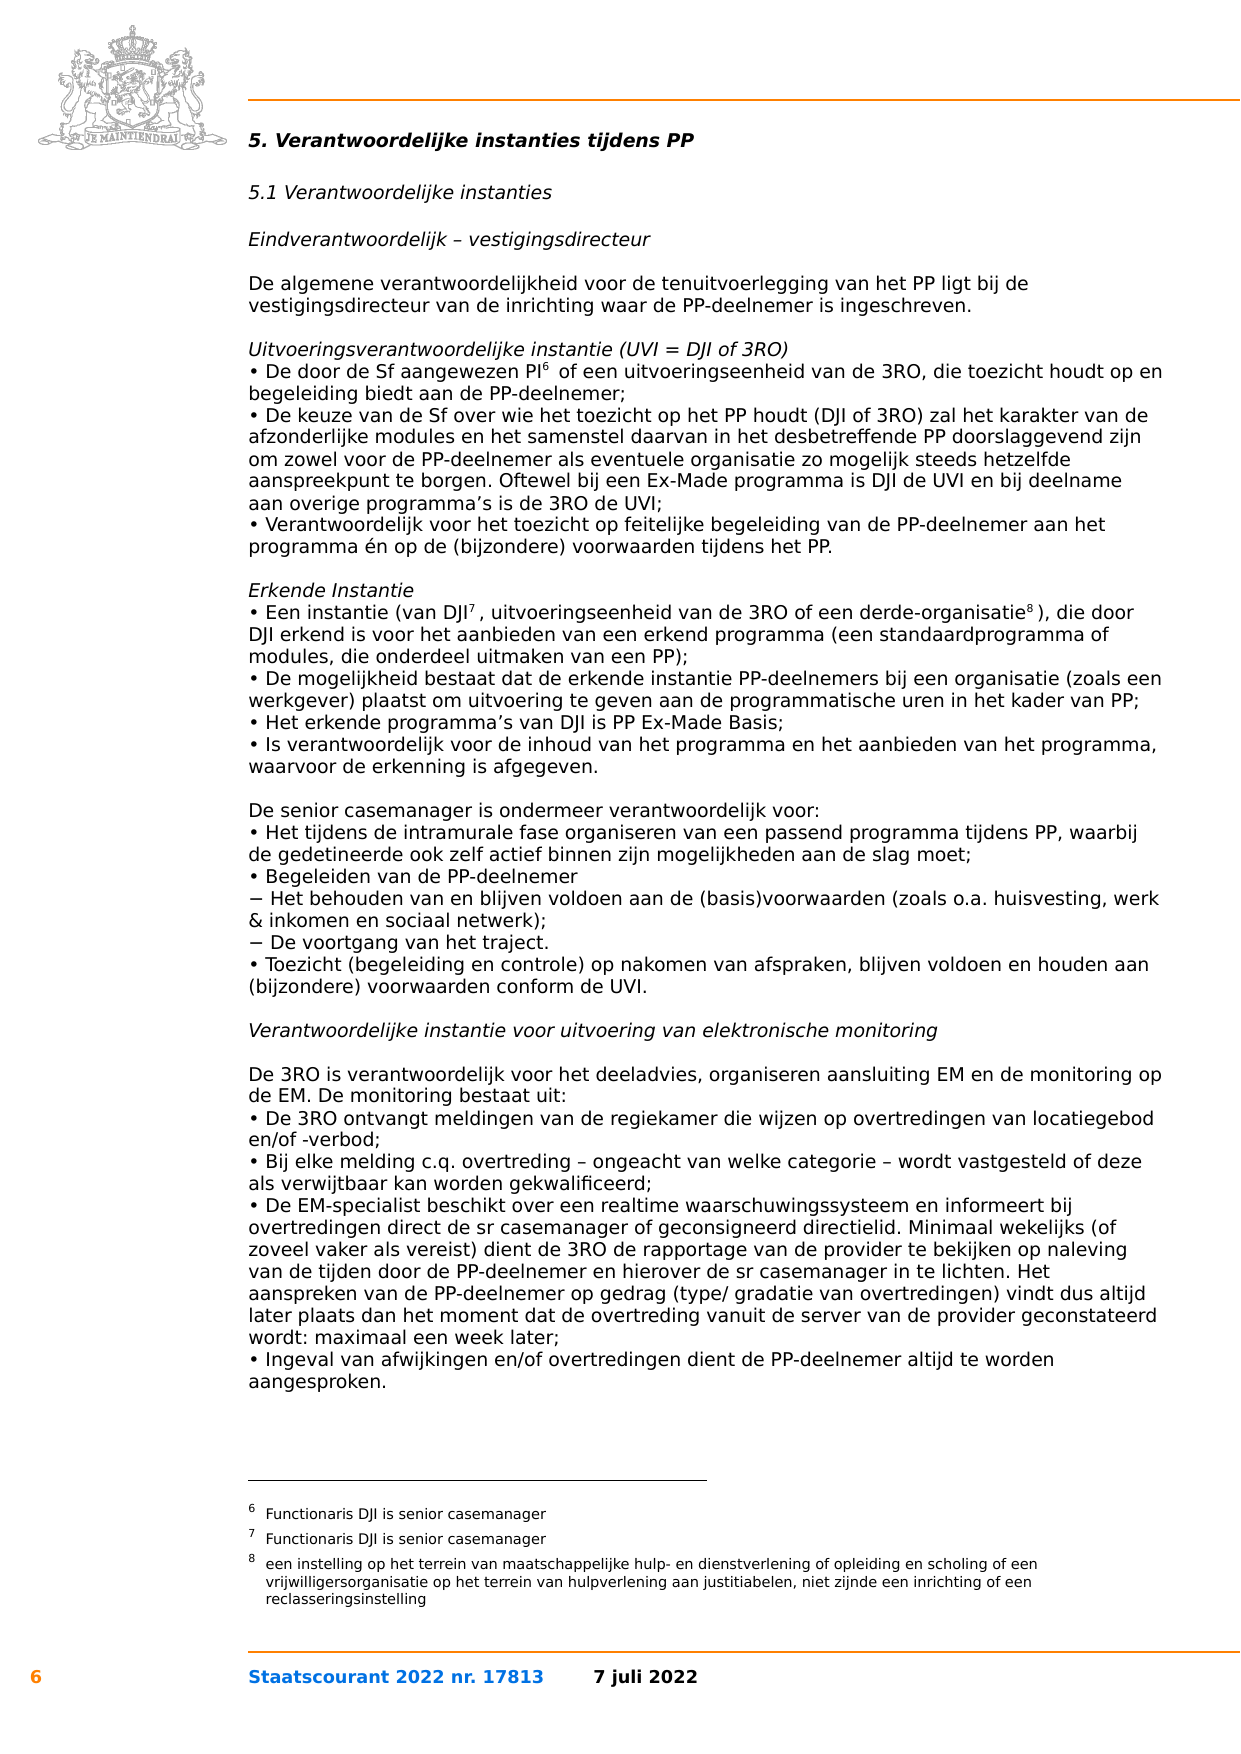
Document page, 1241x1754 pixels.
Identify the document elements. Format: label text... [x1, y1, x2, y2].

subtitle Erkende Instantie [248, 580, 1163, 602]
text • Ingeval van afwijkingen en/of overtredingen dient de PP-deelnemer altijd te worden aangesproken. [248, 1349, 1163, 1393]
text • De mogelijkheid bestaat dat de erkende instantie PP-deelnemers bij een organisatie (zoals een werkgever) plaatst om uitvoering te geven aan de programmatische uren in het kader van PP; [248, 668, 1163, 712]
text • De keuze van de Sf over wie het toezicht op het PP houdt (DJI of 3RO) zal het karakter van de afzonderlijke modules en het samenstel daarvan in het desbetreffende PP doorslaggevend zijn om zowel voor de PP-deelnemer als eventuele organisatie zo mogelijk steeds hetzelfde aanspreekpunt te borgen. Oftewel bij een Ex-Made programma is DJI de UVI en bij deelname aan overige programma’s is de 3RO de UVI; [248, 404, 1163, 514]
text De algemene verantwoordelijkheid voor de tenuitvoerlegging van het PP ligt bij de vestigingsdirecteur van de inrichting waar de PP-deelnemer is ingeschreven. [248, 273, 1163, 317]
text − De voortgang van het traject. [248, 932, 1163, 954]
text • De 3RO ontvangt meldingen van de regiekamer die wijzen op overtredingen van locatiegebod en/of -verbod; [248, 1107, 1163, 1151]
text • De EM-specialist beschikt over een realtime waarschuwingssysteem en informeert bij overtredingen direct de sr casemanager of geconsigneerd directielid. Minimaal wekelijks (of zoveel vaker als vereist) dient de 3RO de rapportage van de provider te bekijken op naleving van de tijden door de PP-deelnemer en hierover de sr casemanager in te lichten. Het aanspreken van de PP-deelnemer op gedrag (type/ gradatie van overtredingen) vindt dus altijd later plaats dan het moment dat de overtreding vanuit de server van de provider geconstateerd wordt: maximaal een week later; [248, 1195, 1163, 1349]
subtitle 5.1 Verantwoordelijke instanties [248, 182, 1163, 204]
text • De door de Sf aangewezen PI of een uitvoeringseenheid van de 3RO, die toezicht houdt op en begeleiding biedt aan de PP-deelnemer; [248, 361, 1163, 404]
text • Toezicht (begeleiding en controle) op nakomen van afspraken, blijven voldoen en houden aan (bijzondere) voorwaarden conform de UVI. [248, 954, 1163, 998]
text een instelling op het terrein van maatschappelijke hulp- en dienstverlening of opleiding en scholing of een vrijwilligersorganisatie op het terrein van hulpverlening aan justitiabelen, niet zijnde een inrichting of een reclasseringsinstelling [248, 1552, 1163, 1608]
text De 3RO is verantwoordelijk voor het deeladvies, organiseren aansluiting EM en de monitoring op de EM. De monitoring bestaat uit: [248, 1063, 1163, 1107]
subtitle Verantwoordelijke instantie voor uitvoering van elektronische monitoring [248, 1019, 1163, 1042]
text Functionaris DJI is senior casemanager [248, 1527, 1163, 1549]
text − Het behouden van en blijven voldoen aan de (basis)voorwaarden (zoals o.a. huisvesting, werk & inkomen en sociaal netwerk); [248, 888, 1163, 932]
text • Een instantie (van DJI, uitvoeringseenheid van de 3RO of een derde-organisatie), die door DJI erkend is voor het aanbieden van een erkend programma (een standaardprogramma of modules, die onderdeel uitmaken van een PP); [248, 602, 1163, 668]
text • Is verantwoordelijk voor de inhoud van het programma en het aanbieden van het programma, waarvoor de erkenning is afgegeven. [248, 734, 1163, 778]
subtitle 5. Verantwoordelijke instanties tijdens PP [248, 130, 1163, 152]
text • Begeleiden van de PP-deelnemer [248, 866, 1163, 888]
text • Het erkende programma’s van DJI is PP Ex-Made Basis; [248, 712, 1163, 734]
text • Bij elke melding c.q. overtreding – ongeacht van welke categorie – wordt vastgesteld of deze als verwijtbaar kan worden gekwalificeerd; [248, 1151, 1163, 1195]
subtitle Uitvoeringsverantwoordelijke instantie (UVI = DJI of 3RO) [248, 338, 1163, 361]
text • Verantwoordelijk voor het toezicht op feitelijke begeleiding van de PP-deelnemer aan het programma én op de (bijzondere) voorwaarden tijdens het PP. [248, 514, 1163, 558]
text De senior casemanager is ondermeer verantwoordelijk voor: [248, 800, 1163, 822]
subtitle Eindverantwoordelijk – vestigingsdirecteur [248, 229, 1163, 251]
picture [38, 25, 227, 150]
text • Het tijdens de intramurale fase organiseren van een passend programma tijdens PP, waarbij de gedetineerde ook zelf actief binnen zijn mogelijkheden aan de slag moet; [248, 822, 1163, 866]
text Functionaris DJI is senior casemanager [248, 1502, 1163, 1524]
